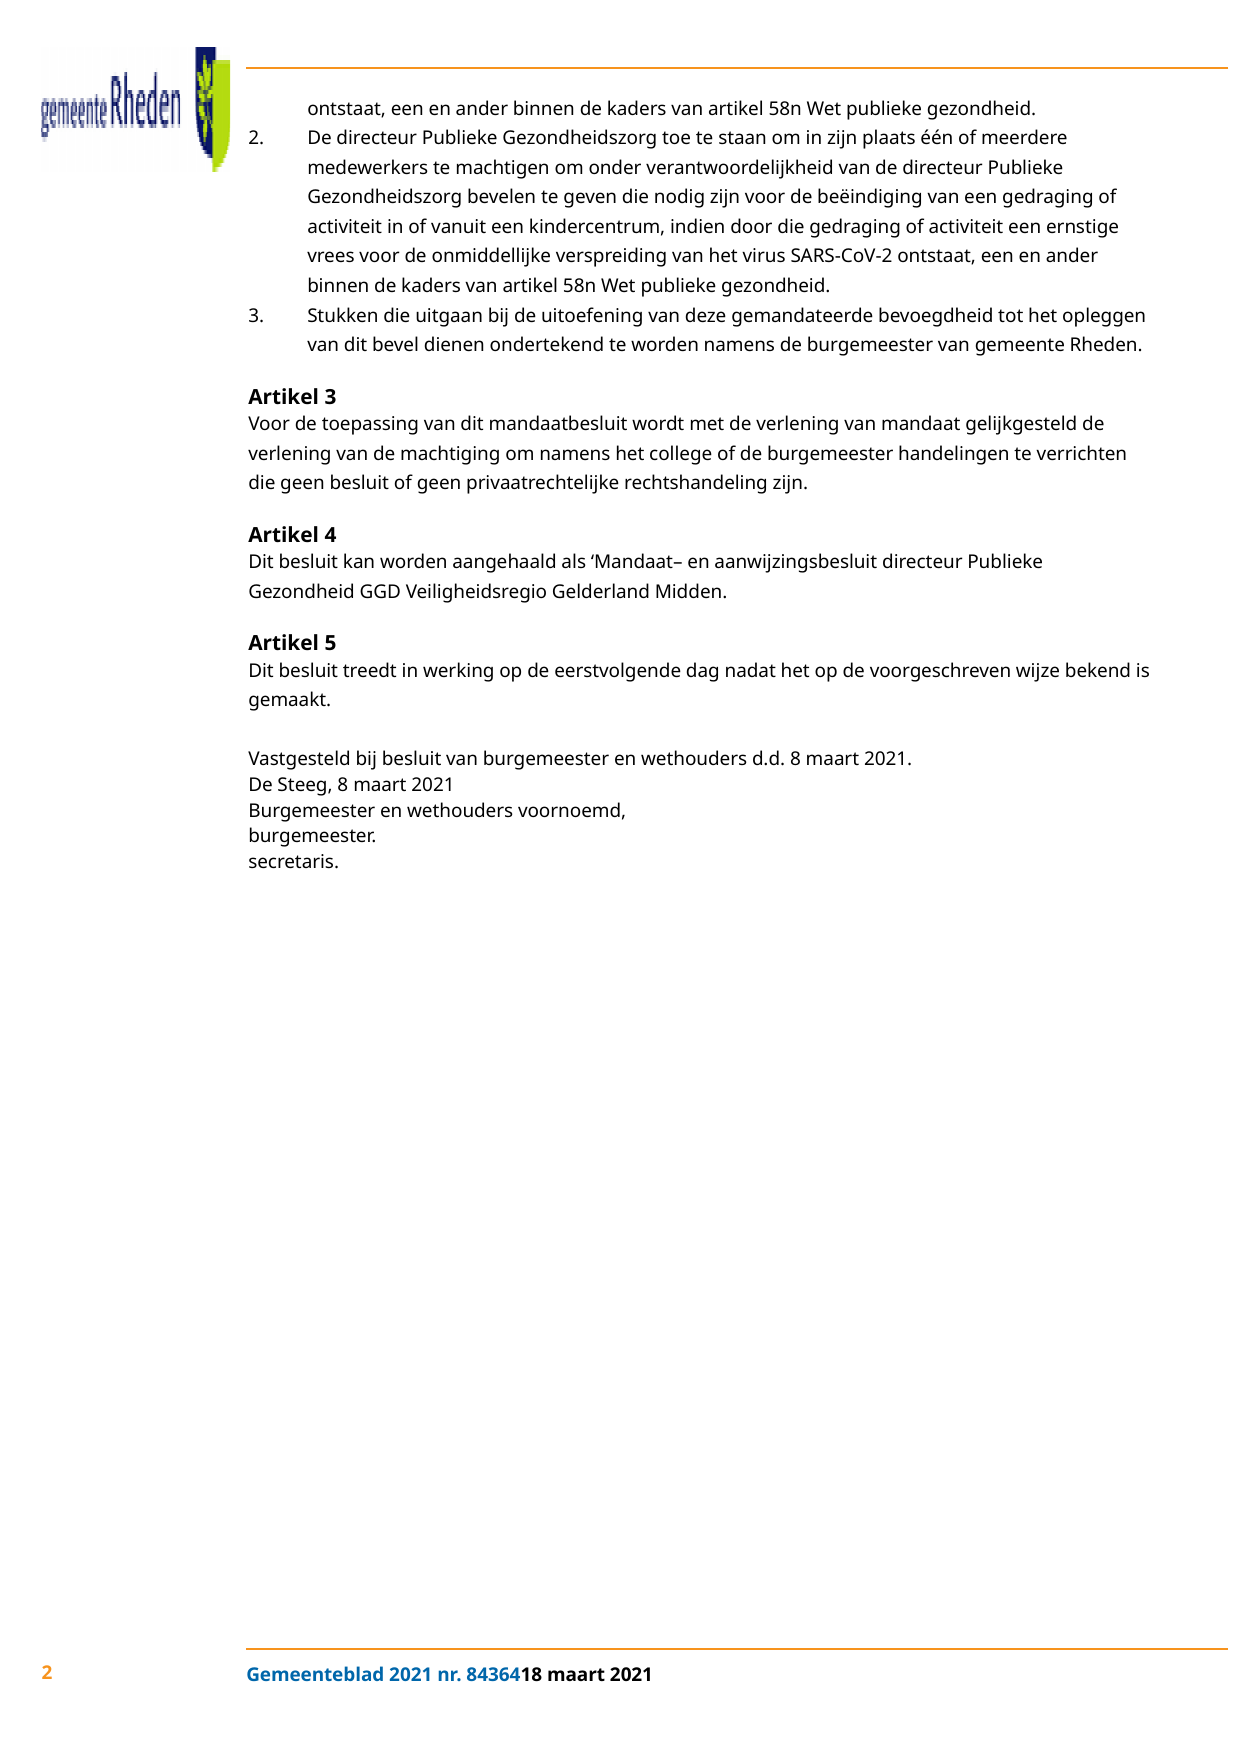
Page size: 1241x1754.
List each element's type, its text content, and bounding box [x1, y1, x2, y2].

text burgemeester. [248, 823, 1152, 848]
text Vastgesteld bij besluit van burgemeester en wethouders d.d. 8 maart 2021. [248, 746, 1152, 771]
text Voor de toepassing van dit mandaatbesluit wordt met de verlening van mandaat gelijkgesteld de verlening van de machtiging om namens het college of de burgemeester handelingen te verrichten die geen besluit of geen privaatrechtelijke rechtshandeling zijn. [248, 410, 1152, 495]
text Artikel 4 [248, 520, 1152, 548]
text Burgemeester en wethouders voornoemd, [248, 797, 1152, 823]
text Dit besluit treedt in werking op de eerstvolgende dag nadat het op de voorgeschreven wijze bekend is gemaakt. [248, 657, 1152, 712]
text Artikel 5 [248, 628, 1152, 657]
list ontstaat, een en ander binnen de kaders van artikel 58n Wet publieke gezondheid. [248, 95, 1152, 121]
text Dit besluit kan worden aangehaald als ‘Mandaat– en aanwijzingsbesluit directeur Publieke Gezondheid GGD Veiligheidsregio Gelderland Midden. [248, 548, 1152, 604]
text Artikel 3 [248, 382, 1152, 410]
list Stukken die uitgaan bij de uitoefening van deze gemandateerde bevoegdheid tot het opleggen van dit bevel dienen ondertekend te worden namens de burgemeester van gemeente Rheden. [248, 302, 1152, 357]
text De Steeg, 8 maart 2021 [248, 771, 1152, 797]
list De directeur Publieke Gezondheidszorg toe te staan om in zijn plaats één of meerdere medewerkers te machtigen om onder verantwoordelijkheid van de directeur Publieke Gezondheidszorg bevelen te geven die nodig zijn voor de beëindiging van een gedraging of activiteit in of vanuit een kindercentrum, indien door die gedraging of activiteit een ernstige vrees voor de onmiddellijke verspreiding van het virus SARS-CoV-2 ontstaat, een en ander binnen de kaders van artikel 58n Wet publieke gezondheid. [248, 124, 1152, 298]
picture [41, 47, 231, 172]
text secretaris. [248, 848, 1152, 874]
